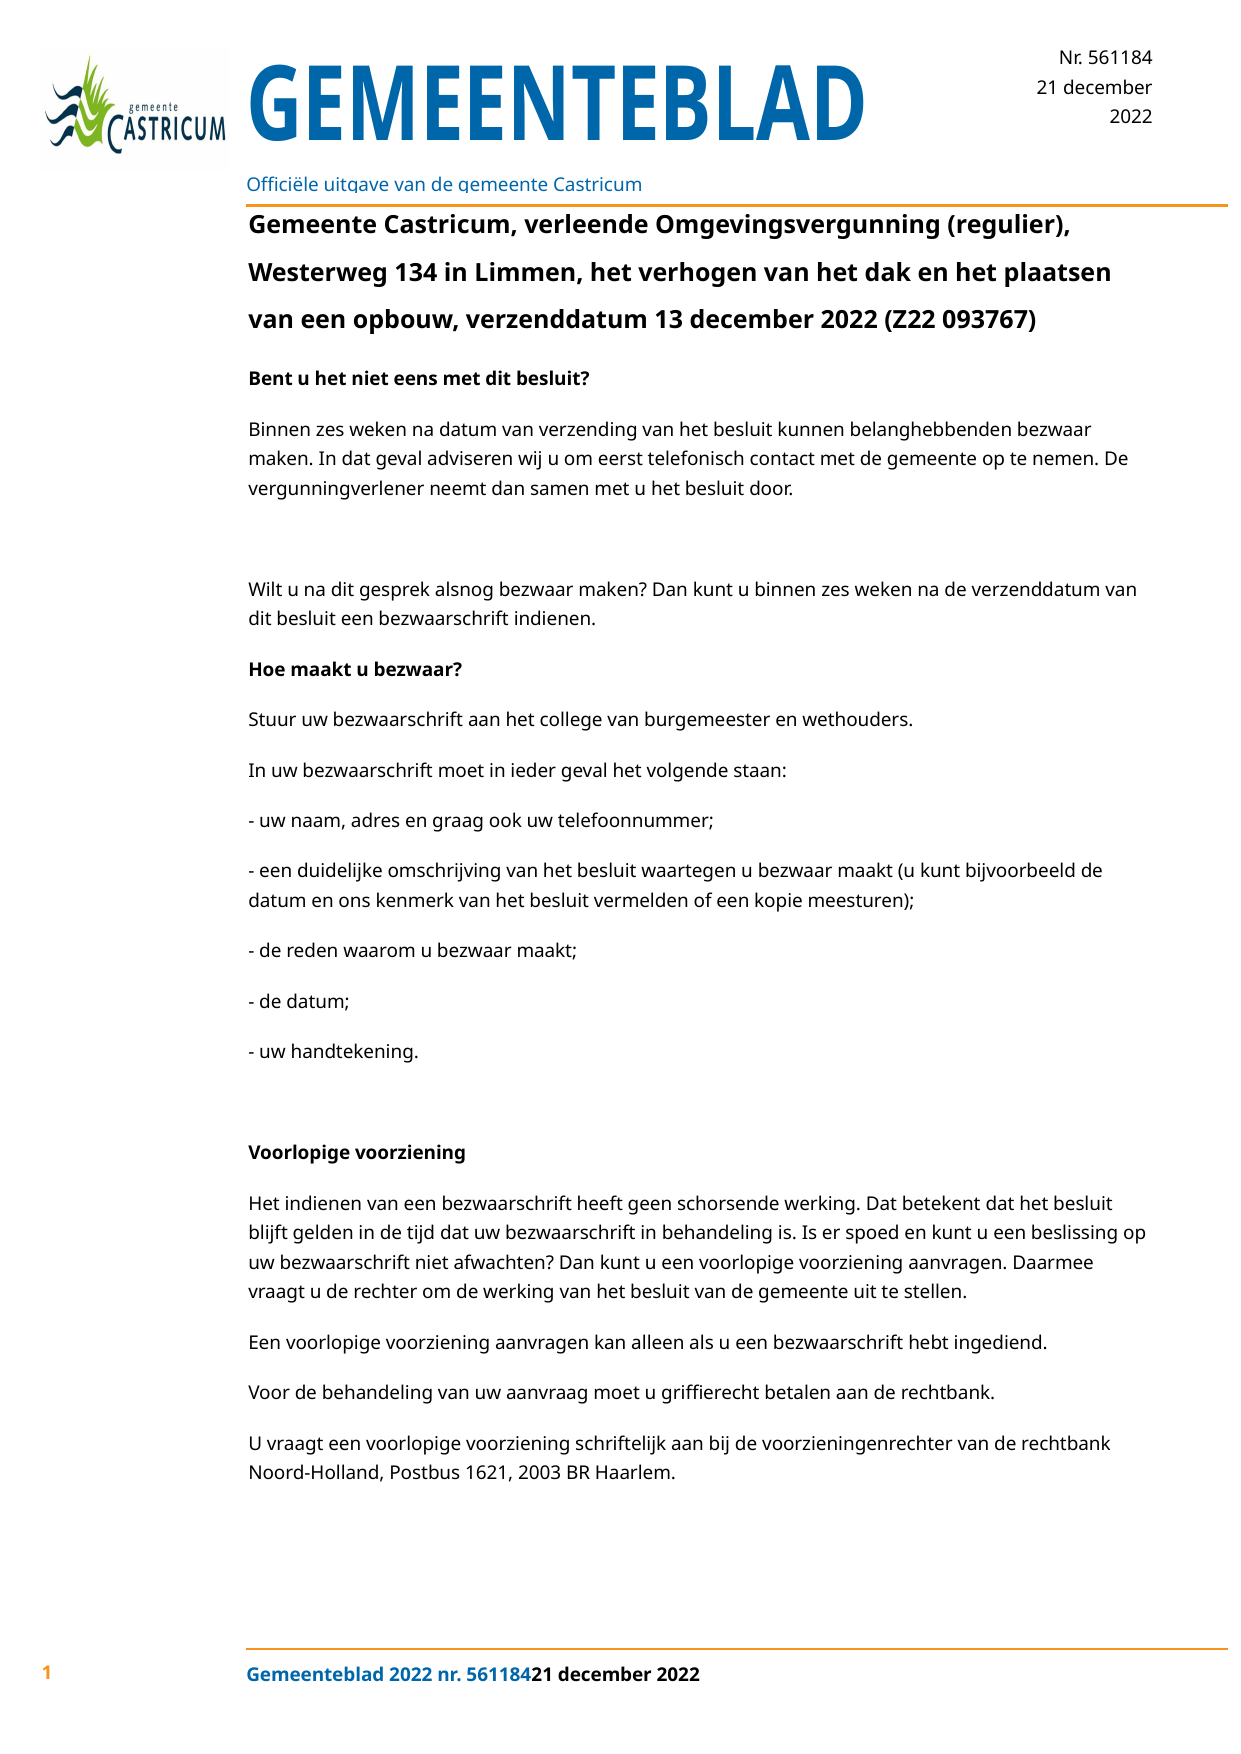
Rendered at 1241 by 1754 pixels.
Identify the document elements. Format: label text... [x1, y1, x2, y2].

text Stuur uw bezwaarschrift aan het college van burgemeester en wethouders. [248, 706, 1152, 732]
text - een duidelijke omschrijving van het besluit waartegen u bezwaar maakt (u kunt bijvoorbeeld de datum en ons kenmerk van het besluit vermelden of een kopie meesturen); [248, 858, 1152, 913]
text Gemeente Castricum, verleende Omgevingsvergunning (regulier), Westerweg 134 in Limmen, het verhogen van het dak en het plaatsen van een opbouw, verzenddatum 13 december 2022 (Z22 093767) [248, 207, 1152, 336]
text - de datum; [248, 988, 1152, 1014]
text U vraagt een voorlopige voorziening schriftelijk aan bij de voorzieningenrechter van de rechtbank Noord-Holland, Postbus 1621, 2003 BR Haarlem. [248, 1430, 1152, 1485]
text Hoe maakt u bezwaar? [248, 656, 1152, 682]
text - uw naam, adres en graag ook uw telefoonnummer; [248, 807, 1152, 833]
text Wilt u na dit gesprek alsnog bezwaar maken? Dan kunt u binnen zes weken na de verzenddatum van dit besluit een bezwaarschrift indienen. [248, 576, 1152, 631]
text - uw handtekening. [248, 1038, 1152, 1064]
text Voor de behandeling van uw aanvraag moet u griffierecht betalen aan de rechtbank. [248, 1379, 1152, 1405]
picture [41, 47, 231, 172]
text Binnen zes weken na datum van verzending van het besluit kunnen belanghebbenden bezwaar maken. In dat geval adviseren wij u om eerst telefonisch contact met de gemeente op te nemen. De vergunningverlener neemt dan samen met u het besluit door. [248, 416, 1152, 501]
text Voorlopige voorziening [248, 1139, 1152, 1165]
text Een voorlopige voorziening aanvragen kan alleen als u een bezwaarschrift hebt ingediend. [248, 1329, 1152, 1354]
text - de reden waarom u bezwaar maakt; [248, 938, 1152, 963]
text Het indienen van een bezwaarschrift heeft geen schorsende werking. Dat betekent dat het besluit blijft gelden in de tijd dat uw bezwaarschrift in behandeling is. Is er spoed en kunt u een beslissing op uw bezwaarschrift niet afwachten? Dan kunt u een voorlopige voorziening aanvragen. Daarmee vraagt u de rechter om de werking van het besluit van de gemeente uit te stellen. [248, 1190, 1152, 1304]
text In uw bezwaarschrift moet in ieder geval het volgende staan: [248, 757, 1152, 782]
text Bent u het niet eens met dit besluit? [248, 366, 1152, 391]
